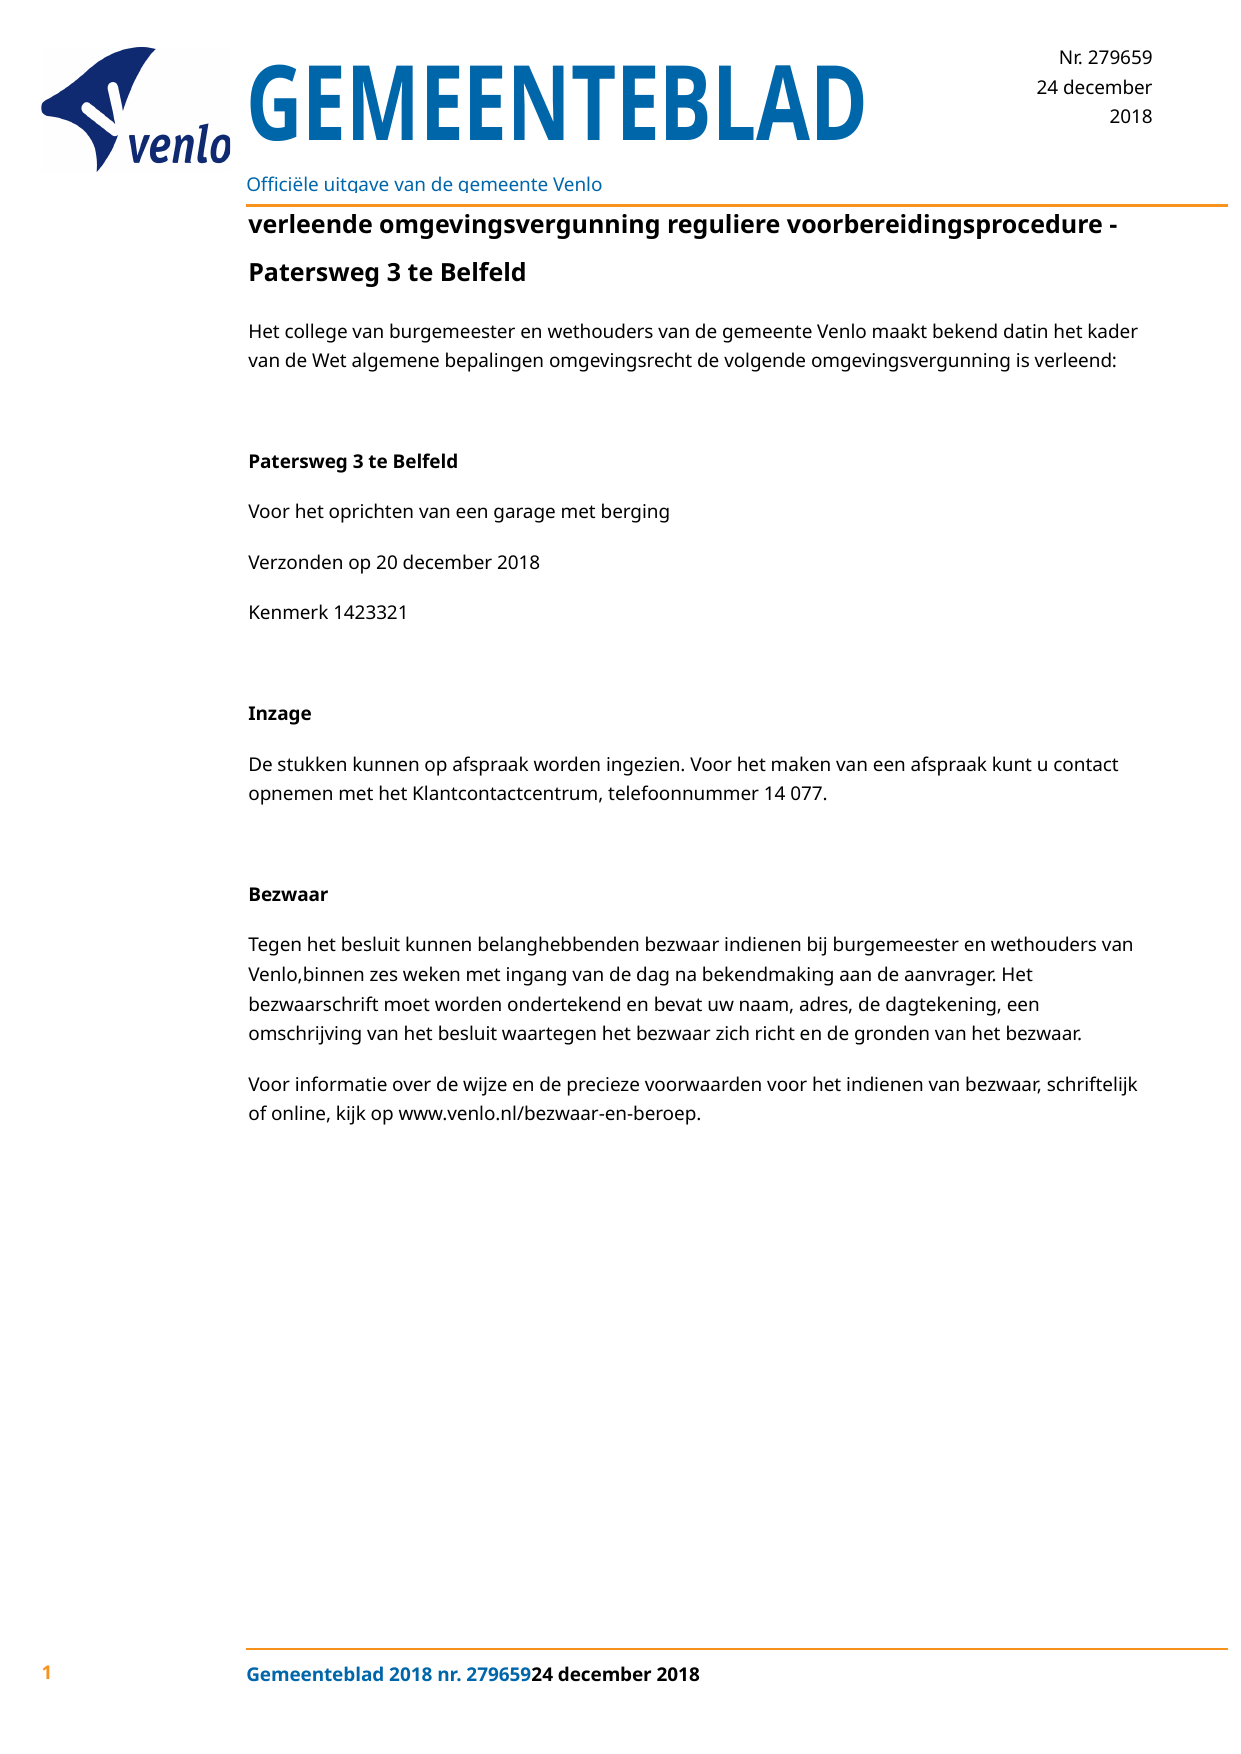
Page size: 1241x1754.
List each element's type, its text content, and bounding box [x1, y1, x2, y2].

text Voor het oprichten van een garage met berging [248, 499, 1152, 524]
text Verzonden op 20 december 2018 [248, 549, 1152, 575]
text verleende omgevingsvergunning reguliere voorbereidingsprocedure - Patersweg 3 te Belfeld [248, 207, 1152, 288]
text De stukken kunnen op afspraak worden ingezien. Voor het maken van een afspraak kunt u contact opnemen met het Klantcontactcentrum, telefoonnummer 14 077. [248, 751, 1152, 806]
text Inzage [248, 700, 1152, 726]
text Bezwaar [248, 881, 1152, 907]
picture [41, 47, 231, 172]
text Tegen het besluit kunnen belanghebbenden bezwaar indienen bij burgemeester en wethouders van Venlo,binnen zes weken met ingang van de dag na bekendmaking aan de aanvrager. Het bezwaarschrift moet worden ondertekend en bevat uw naam, adres, de dagtekening, een omschrijving van het besluit waartegen het bezwaar zich richt en de gronden van het bezwaar. [248, 932, 1152, 1046]
text Kenmerk 1423321 [248, 599, 1152, 625]
text Patersweg 3 te Belfeld [248, 448, 1152, 474]
text Het college van burgemeester en wethouders van de gemeente Venlo maakt bekend datin het kader van de Wet algemene bepalingen omgevingsrecht de volgende omgevingsvergunning is verleend: [248, 318, 1152, 373]
text Voor informatie over de wijze en de precieze voorwaarden voor het indienen van bezwaar, schriftelijk of online, kijk op www.venlo.nl/bezwaar-en-beroep. [248, 1071, 1152, 1126]
